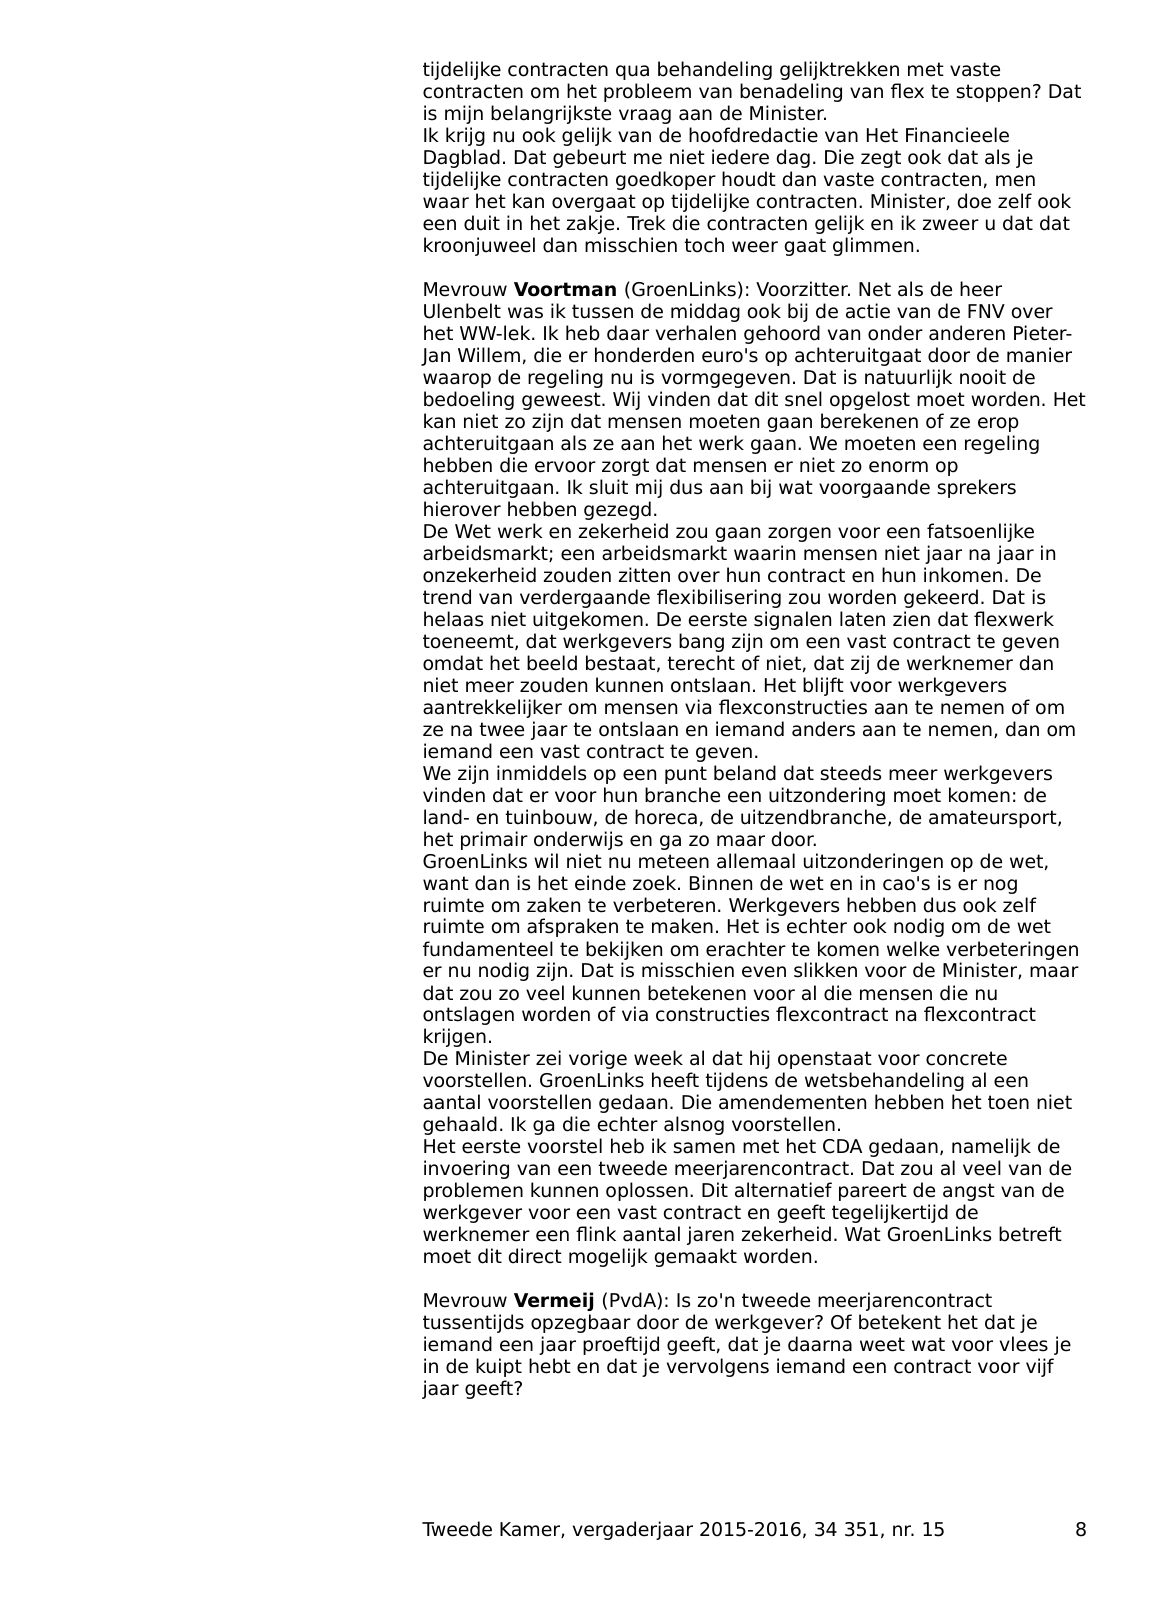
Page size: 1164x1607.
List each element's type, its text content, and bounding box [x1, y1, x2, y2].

text Ik krijg nu ook gelijk van de hoofdredactie van Het Financieele Dagblad. Dat gebeurt me niet iedere dag. Die zegt ook dat als je tijdelijke contracten goedkoper houdt dan vaste contracten, men waar het kan overgaat op tijdelijke contracten. Minister, doe zelf ook een duit in het zakje. Trek die contracten gelijk en ik zweer u dat dat kroonjuweel dan misschien toch weer gaat glimmen. [422, 125, 1087, 257]
text GroenLinks wil niet nu meteen allemaal uitzonderingen op de wet, want dan is het einde zoek. Binnen de wet en in cao's is er nog ruimte om zaken te verbeteren. Werkgevers hebben dus ook zelf ruimte om afspraken te maken. Het is echter ook nodig om de wet fundamenteel te bekijken om erachter te komen welke verbeteringen er nu nodig zijn. Dat is misschien even slikken voor de Minister, maar dat zou zo veel kunnen betekenen voor al die mensen die nu ontslagen worden of via constructies flexcontract na flexcontract krijgen. [422, 851, 1087, 1048]
text tijdelijke contracten qua behandeling gelijktrekken met vaste contracten om het probleem van benadeling van flex te stoppen? Dat is mijn belangrijkste vraag aan de Minister. [422, 59, 1087, 125]
text Mevrouw Voortman (GroenLinks): Voorzitter. Net als de heer Ulenbelt was ik tussen de middag ook bij de actie van de FNV over het WW-lek. Ik heb daar verhalen gehoord van onder anderen Pieter-Jan Willem, die er honderden euro's op achteruitgaat door de manier waarop de regeling nu is vormgegeven. Dat is natuurlijk nooit de bedoeling geweest. Wij vinden dat dit snel opgelost moet worden. Het kan niet zo zijn dat mensen moeten gaan berekenen of ze erop achteruitgaan als ze aan het werk gaan. We moeten een regeling hebben die ervoor zorgt dat mensen er niet zo enorm op achteruitgaan. Ik sluit mij dus aan bij wat voorgaande sprekers hierover hebben gezegd. [422, 279, 1087, 521]
text De Wet werk en zekerheid zou gaan zorgen voor een fatsoenlijke arbeidsmarkt; een arbeidsmarkt waarin mensen niet jaar na jaar in onzekerheid zouden zitten over hun contract en hun inkomen. De trend van verdergaande flexibilisering zou worden gekeerd. Dat is helaas niet uitgekomen. De eerste signalen laten zien dat flexwerk toeneemt, dat werkgevers bang zijn om een vast contract te geven omdat het beeld bestaat, terecht of niet, dat zij de werknemer dan niet meer zouden kunnen ontslaan. Het blijft voor werkgevers aantrekkelijker om mensen via flexconstructies aan te nemen of om ze na twee jaar te ontslaan en iemand anders aan te nemen, dan om iemand een vast contract te geven. [422, 521, 1087, 763]
text Het eerste voorstel heb ik samen met het CDA gedaan, namelijk de invoering van een tweede meerjarencontract. Dat zou al veel van de problemen kunnen oplossen. Dit alternatief pareert de angst van de werkgever voor een vast contract en geeft tegelijkertijd de werknemer een flink aantal jaren zekerheid. Wat GroenLinks betreft moet dit direct mogelijk gemaakt worden. [422, 1136, 1087, 1268]
text De Minister zei vorige week al dat hij openstaat voor concrete voorstellen. GroenLinks heeft tijdens de wetsbehandeling al een aantal voorstellen gedaan. Die amendementen hebben het toen niet gehaald. Ik ga die echter alsnog voorstellen. [422, 1048, 1087, 1136]
text We zijn inmiddels op een punt beland dat steeds meer werkgevers vinden dat er voor hun branche een uitzondering moet komen: de land- en tuinbouw, de horeca, de uitzendbranche, de amateursport, het primair onderwijs en ga zo maar door. [422, 763, 1087, 851]
text Mevrouw Vermeij (PvdA): Is zo'n tweede meerjarencontract tussentijds opzegbaar door de werkgever? Of betekent het dat je iemand een jaar proeftijd geeft, dat je daarna weet wat voor vlees je in de kuipt hebt en dat je vervolgens iemand een contract voor vijf jaar geeft? [422, 1290, 1087, 1400]
